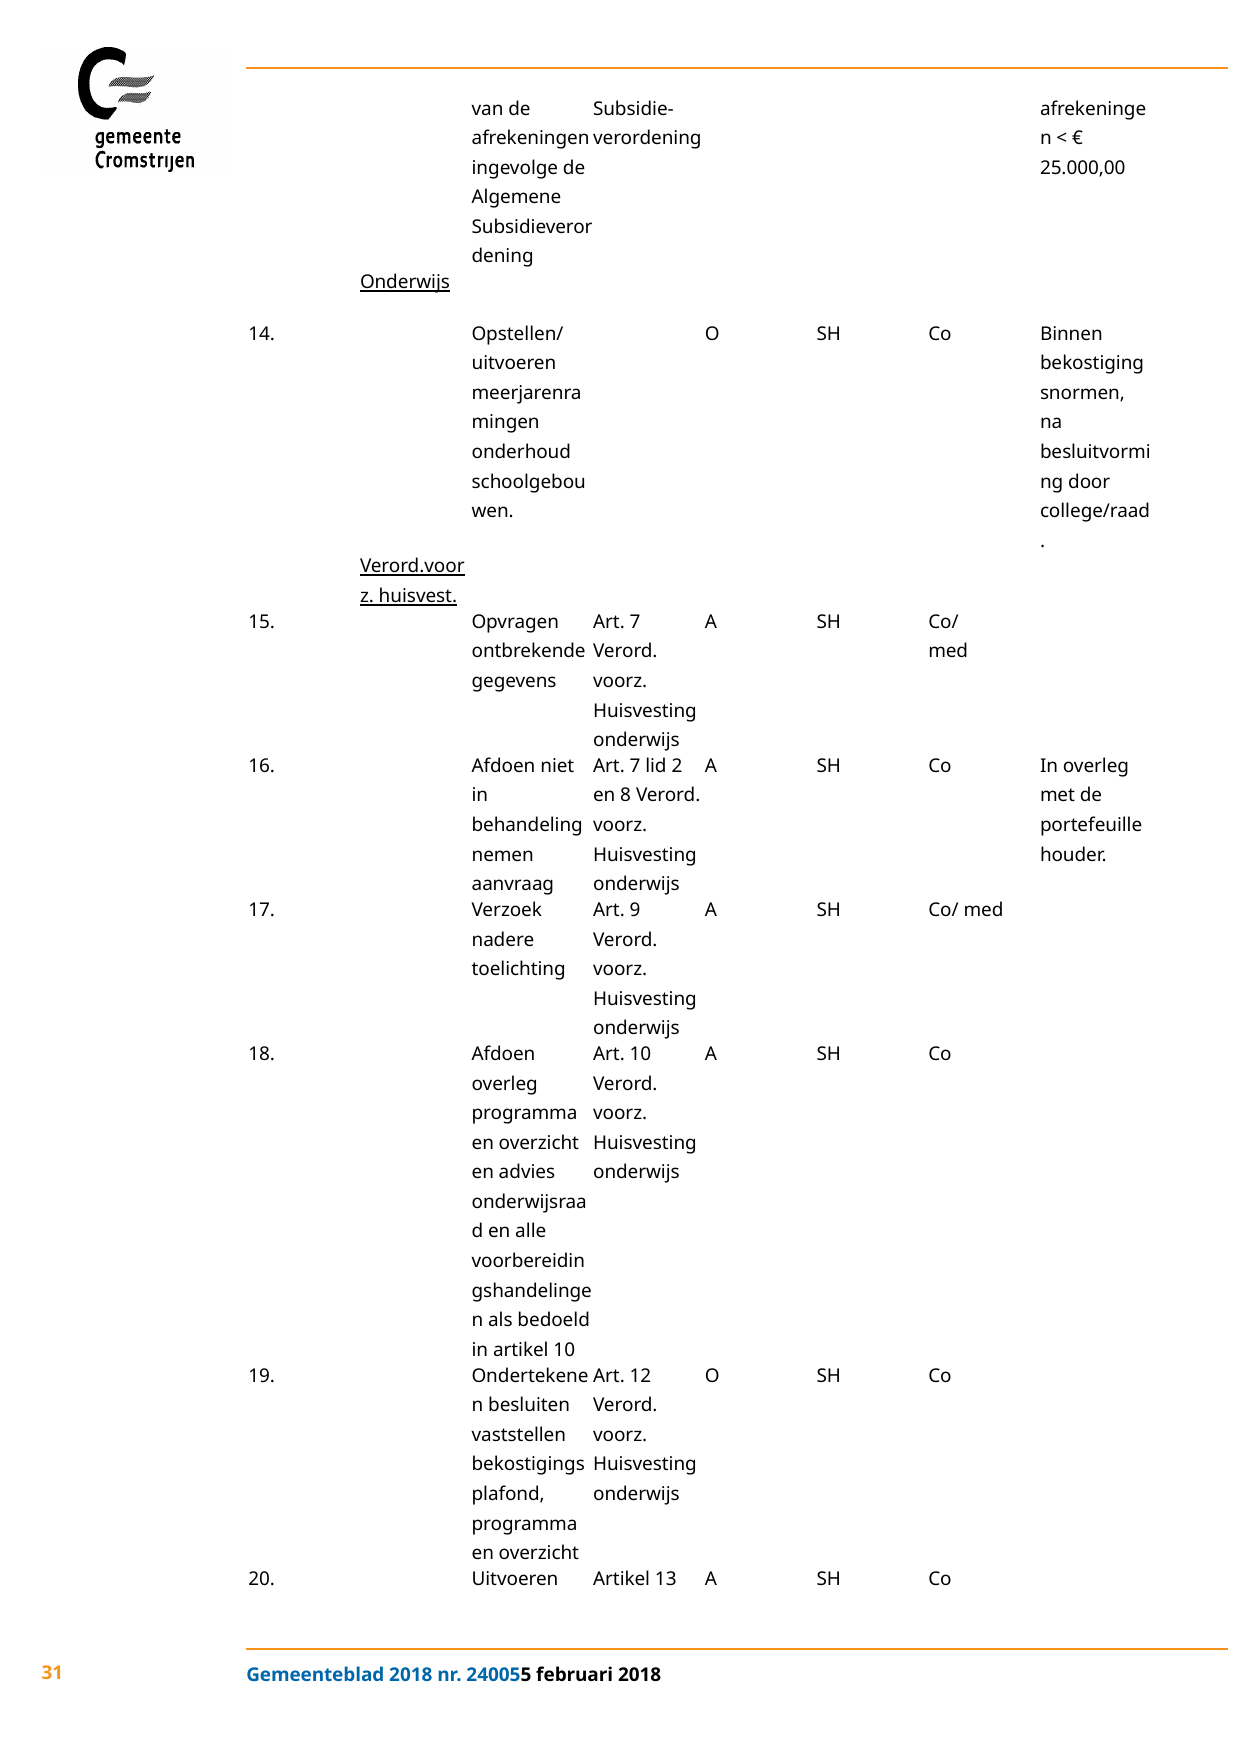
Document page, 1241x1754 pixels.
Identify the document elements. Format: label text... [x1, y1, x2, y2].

table_cell [928, 553, 1040, 608]
table_cell Uitvoeren [471, 1565, 593, 1591]
table_cell SH [816, 896, 928, 1040]
table_cell Afdoen overleg programma en overzicht en advies onderwijsraad en alle voorbereidingshandelingen als bedoeld in artikel 10 [471, 1040, 593, 1362]
table_cell [593, 320, 704, 553]
table_cell A [705, 1565, 816, 1591]
table_cell Verord.voorz. huisvest. [360, 553, 471, 608]
table_cell Co [928, 1362, 1040, 1565]
table_cell O [705, 1362, 816, 1565]
table_cell [1040, 896, 1152, 1040]
table_cell SH [816, 1040, 928, 1362]
table_cell [816, 294, 928, 320]
table_cell [1040, 1565, 1152, 1591]
table_cell [593, 269, 704, 294]
table_cell [705, 553, 816, 608]
table_cell [928, 294, 1040, 320]
table_cell [471, 553, 593, 608]
table_cell A [705, 1040, 816, 1362]
table_cell Art. 7 lid 2 en 8 Verord. voorz. Huisvesting onderwijs [593, 752, 704, 896]
table_cell [928, 95, 1040, 268]
table_cell [248, 294, 360, 320]
table_cell [705, 95, 816, 268]
table_cell Co [928, 1040, 1040, 1362]
table_cell Art. 7 Verord. voorz. Huisvesting onderwijs [593, 608, 704, 752]
table_cell Co/ med [928, 608, 1040, 752]
table_cell afrekeningen < € 25.000,00 [1040, 95, 1152, 268]
table_cell [248, 269, 360, 294]
table_cell Opstellen/uitvoeren meerjarenramingen onderhoud schoolgebouwen. [471, 320, 593, 553]
table_cell [471, 294, 593, 320]
table_cell 19. [248, 1362, 360, 1565]
table_cell SH [816, 752, 928, 896]
table_cell [593, 294, 704, 320]
table_cell [471, 269, 593, 294]
table_cell Co/ med [928, 896, 1040, 1040]
table_cell Afdoen niet in behandeling nemen aanvraag [471, 752, 593, 896]
table_cell [360, 1362, 471, 1565]
table_cell [360, 1565, 471, 1591]
table_cell [360, 608, 471, 752]
table_cell [360, 294, 471, 320]
table_cell 14. [248, 320, 360, 553]
table_cell 17. [248, 896, 360, 1040]
table_cell 16. [248, 752, 360, 896]
table_cell Subsidie-verordening [593, 95, 704, 268]
table_cell [1040, 553, 1152, 608]
table_cell [360, 320, 471, 553]
table_cell Art. 10 Verord. voorz. Huisvesting onderwijs [593, 1040, 704, 1362]
table_cell [360, 896, 471, 1040]
table_cell A [705, 752, 816, 896]
table_cell Co [928, 1565, 1040, 1591]
table_cell [816, 553, 928, 608]
table_cell 20. [248, 1565, 360, 1591]
picture [41, 47, 231, 172]
table_cell Binnen bekostigingsnormen, na besluitvorming door college/raad. [1040, 320, 1152, 553]
table_cell [705, 294, 816, 320]
table_cell [1040, 294, 1152, 320]
table_cell 18. [248, 1040, 360, 1362]
table_cell [1040, 269, 1152, 294]
table_cell van de afrekeningen ingevolge de Algemene Subsidieverordening [471, 95, 593, 268]
table_cell Verzoek nadere toelichting [471, 896, 593, 1040]
table_cell 15. [248, 608, 360, 752]
table_cell A [705, 896, 816, 1040]
table_cell SH [816, 1565, 928, 1591]
table_cell [593, 553, 704, 608]
table_cell [1040, 1040, 1152, 1362]
table_cell [705, 269, 816, 294]
table_cell In overleg met de portefeuillehouder. [1040, 752, 1152, 896]
table_cell SH [816, 1362, 928, 1565]
table_cell Art. 9 Verord. voorz. Huisvesting onderwijs [593, 896, 704, 1040]
table_cell Onderwijs [360, 269, 471, 294]
table_cell Artikel 13 [593, 1565, 704, 1591]
table_cell Art. 12 Verord. voorz. Huisvesting onderwijs [593, 1362, 704, 1565]
table_cell SH [816, 608, 928, 752]
table_cell [360, 95, 471, 268]
table_cell Co [928, 320, 1040, 553]
table_cell A [705, 608, 816, 752]
table_cell [248, 553, 360, 608]
table_cell [360, 752, 471, 896]
table_cell [248, 95, 360, 268]
table_cell SH [816, 320, 928, 553]
table_cell [1040, 608, 1152, 752]
table_cell O [705, 320, 816, 553]
table_cell [928, 269, 1040, 294]
table_cell [816, 269, 928, 294]
table_cell [1040, 1362, 1152, 1565]
table_cell Ondertekenen besluiten vaststellen bekostigingsplafond, programma en overzicht [471, 1362, 593, 1565]
table_cell [360, 1040, 471, 1362]
table_cell [816, 95, 928, 268]
table_cell Opvragen ontbrekende gegevens [471, 608, 593, 752]
table_cell Co [928, 752, 1040, 896]
